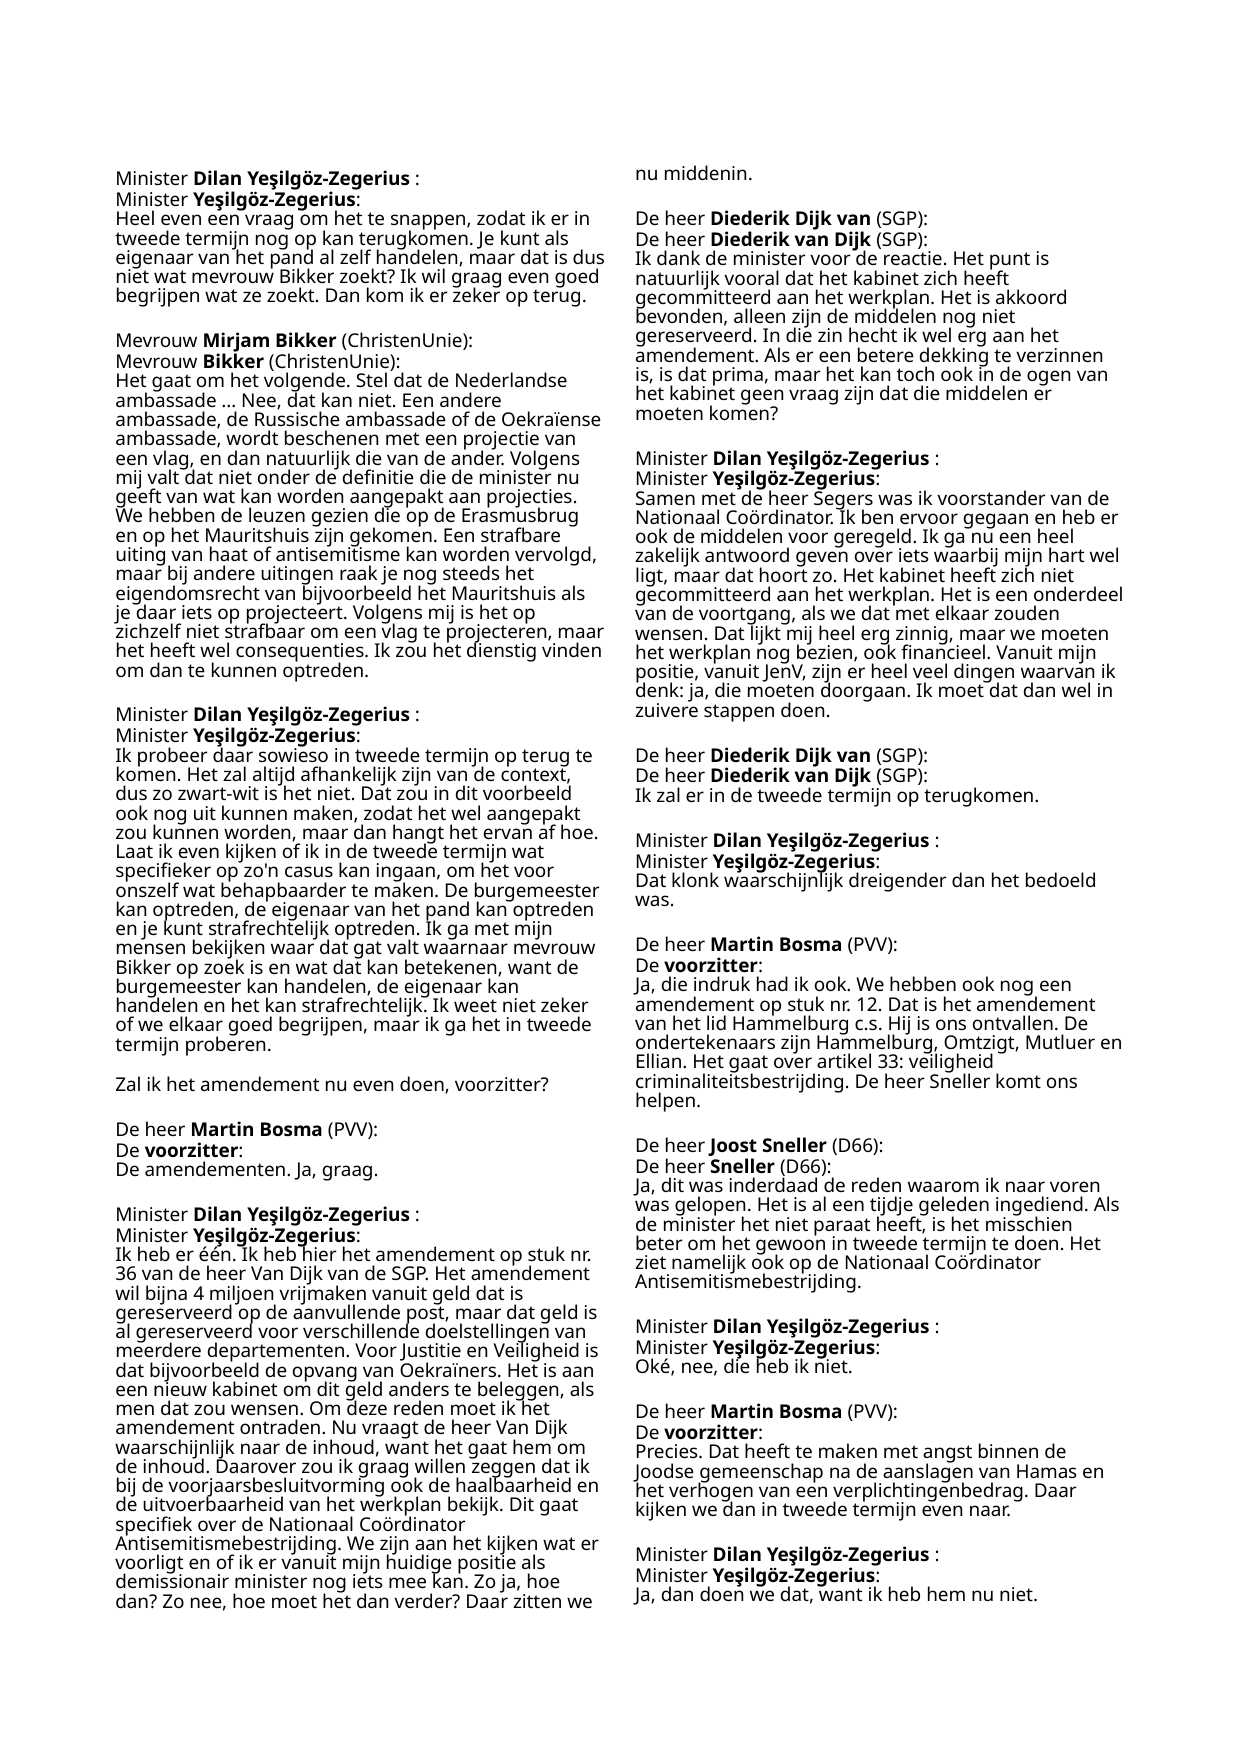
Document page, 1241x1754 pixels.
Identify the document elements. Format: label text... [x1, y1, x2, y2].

text Minister Dilan Yeşilgöz-Zegerius : [635, 445, 1125, 470]
text Minister Yeşilgöz-Zegerius: [635, 1567, 1125, 1586]
text Minister Yeşilgöz-Zegerius: [115, 727, 605, 747]
text De heer Joost Sneller (D66): [635, 1132, 1125, 1158]
text De heer Diederik Dijk van (SGP): [635, 205, 1125, 231]
text Ik heb er één. Ik heb hier het amendement op stuk nr. 36 van de heer Van Dijk van de SGP. Het amendement wil bijna 4 miljoen vrijmaken vanuit geld dat is gereserveerd op de aanvullende post, maar dat geld is al gereserveerd voor verschillende doelstellingen van meerdere departementen. Voor Justitie en Veiligheid is dat bijvoorbeeld de opvang van Oekraïners. Het is aan een nieuw kabinet om dit geld anders te beleggen, als men dat zou wensen. Om deze reden moet ik het amendement ontraden. Nu vraagt de heer Van Dijk waarschijnlijk naar de inhoud, want het gaat hem om de inhoud. Daarover zou ik graag willen zeggen dat ik bij de voorjaarsbesluitvorming ook de haalbaarheid en de uitvoerbaarheid van het werkplan bekijk. Dit gaat specifiek over de Nationaal Coördinator Antisemitismebestrijding. We zijn aan het kijken wat er voorligt en of ik er vanuit mijn huidige positie als demissionair minister nog iets mee kan. Zo ja, hoe dan? Zo nee, hoe moet het dan verder? Daar zitten we [115, 1246, 605, 1612]
text Zal ik het amendement nu even doen, voorzitter? [115, 1076, 605, 1095]
text Minister Yeşilgöz-Zegerius: [635, 470, 1125, 490]
text Minister Dilan Yeşilgöz-Zegerius : [115, 1201, 605, 1227]
text De heer Diederik van Dijk (SGP): [635, 231, 1125, 250]
text Ja, dit was inderdaad de reden waarom ik naar voren was gelopen. Het is al een tijdje geleden ingediend. Als de minister het niet paraat heeft, is het misschien beter om het gewoon in tweede termijn te doen. Het ziet namelijk ook op de Nationaal Coördinator Antisemitismebestrijding. [635, 1177, 1125, 1293]
text De heer Diederik van Dijk (SGP): [635, 767, 1125, 787]
text Minister Dilan Yeşilgöz-Zegerius : [115, 165, 605, 191]
text De voorzitter: [635, 957, 1125, 976]
text Heel even een vraag om het te snappen, zodat ik er in tweede termijn nog op kan terugkomen. Je kunt als eigenaar van het pand al zelf handelen, maar dat is dus niet wat mevrouw Bikker zoekt? Ik wil graag even goed begrijpen wat ze zoekt. Dan kom ik er zeker op terug. [115, 210, 605, 307]
text Samen met de heer Segers was ik voorstander van de Nationaal Coördinator. Ik ben ervoor gegaan en heb er ook de middelen voor geregeld. Ik ga nu een heel zakelijk antwoord geven over iets waarbij mijn hart wel ligt, maar dat hoort zo. Het kabinet heeft zich niet gecommitteerd aan het werkplan. Het is een onderdeel van de voortgang, als we dat met elkaar zouden wensen. Dat lijkt mij heel erg zinnig, maar we moeten het werkplan nog bezien, ook financieel. Vanuit mijn positie, vanuit JenV, zijn er heel veel dingen waarvan ik denk: ja, die moeten doorgaan. Ik moet dat dan wel in zuivere stappen doen. [635, 490, 1125, 721]
text De heer Martin Bosma (PVV): [635, 1398, 1125, 1424]
text Ik zal er in de tweede termijn op terugkomen. [635, 787, 1125, 806]
text Minister Dilan Yeşilgöz-Zegerius : [115, 702, 605, 727]
text nu middenin. [635, 165, 1125, 184]
text Ik probeer daar sowieso in tweede termijn op terug te komen. Het zal altijd afhankelijk zijn van de context, dus zo zwart-wit is het niet. Dat zou in dit voorbeeld ook nog uit kunnen maken, zodat het wel aangepakt zou kunnen worden, maar dan hangt het ervan af hoe. Laat ik even kijken of ik in de tweede termijn wat specifieker op zo'n casus kan ingaan, om het voor onszelf wat behapbaarder te maken. De burgemeester kan optreden, de eigenaar van het pand kan optreden en je kunt strafrechtelijk optreden. Ik ga met mijn mensen bekijken waar dat gat valt waarnaar mevrouw Bikker op zoek is en wat dat kan betekenen, want de burgemeester kan handelen, de eigenaar kan handelen en het kan strafrechtelijk. Ik weet niet zeker of we elkaar goed begrijpen, maar ik ga het in tweede termijn proberen. [115, 747, 605, 1055]
text Minister Yeşilgöz-Zegerius: [115, 1227, 605, 1246]
text Minister Yeşilgöz-Zegerius: [115, 191, 605, 210]
text Mevrouw Bikker (ChristenUnie): [115, 353, 605, 372]
text Het gaat om het volgende. Stel dat de Nederlandse ambassade … Nee, dat kan niet. Een andere ambassade, de Russische ambassade of de Oekraïense ambassade, wordt beschenen met een projectie van een vlag, en dan natuurlijk die van de ander. Volgens mij valt dat niet onder de definitie die de minister nu geeft van wat kan worden aangepakt aan projecties. We hebben de leuzen gezien die op de Erasmusbrug en op het Mauritshuis zijn gekomen. Een strafbare uiting van haat of antisemitisme kan worden vervolgd, maar bij andere uitingen raak je nog steeds het eigendomsrecht van bijvoorbeeld het Mauritshuis als je daar iets op projecteert. Volgens mij is het op zichzelf niet strafbaar om een vlag te projecteren, maar het heeft wel consequenties. Ik zou het dienstig vinden om dan te kunnen optreden. [115, 372, 605, 681]
text De heer Diederik Dijk van (SGP): [635, 742, 1125, 767]
text Mevrouw Mirjam Bikker (ChristenUnie): [115, 327, 605, 353]
text Minister Yeşilgöz-Zegerius: [635, 1339, 1125, 1358]
text De heer Martin Bosma (PVV): [115, 1116, 605, 1142]
text Dat klonk waarschijnlijk dreigender dan het bedoeld was. [635, 872, 1125, 910]
text Ja, dan doen we dat, want ik heb hem nu niet. [635, 1586, 1125, 1606]
text Minister Dilan Yeşilgöz-Zegerius : [635, 827, 1125, 853]
text Minister Yeşilgöz-Zegerius: [635, 853, 1125, 872]
text De voorzitter: [115, 1142, 605, 1161]
text Minister Dilan Yeşilgöz-Zegerius : [635, 1313, 1125, 1339]
text Ik dank de minister voor de reactie. Het punt is natuurlijk vooral dat het kabinet zich heeft gecommitteerd aan het werkplan. Het is akkoord bevonden, alleen zijn de middelen nog niet gereserveerd. In die zin hecht ik wel erg aan het amendement. Als er een betere dekking te verzinnen is, is dat prima, maar het kan toch ook in de ogen van het kabinet geen vraag zijn dat die middelen er moeten komen? [635, 250, 1125, 424]
text Ja, die indruk had ik ook. We hebben ook nog een amendement op stuk nr. 12. Dat is het amendement van het lid Hammelburg c.s. Hij is ons ontvallen. De ondertekenaars zijn Hammelburg, Omtzigt, Mutluer en Ellian. Het gaat over artikel 33: veiligheid criminaliteitsbestrijding. De heer Sneller komt ons helpen. [635, 976, 1125, 1111]
text Oké, nee, die heb ik niet. [635, 1358, 1125, 1378]
text De voorzitter: [635, 1424, 1125, 1443]
text De heer Martin Bosma (PVV): [635, 931, 1125, 957]
text De amendementen. Ja, graag. [115, 1161, 605, 1180]
text Minister Dilan Yeşilgöz-Zegerius : [635, 1541, 1125, 1567]
text De heer Sneller (D66): [635, 1158, 1125, 1177]
text Precies. Dat heeft te maken met angst binnen de Joodse gemeenschap na de aanslagen van Hamas en het verhogen van een verplichtingenbedrag. Daar kijken we dan in tweede termijn even naar. [635, 1443, 1125, 1521]
